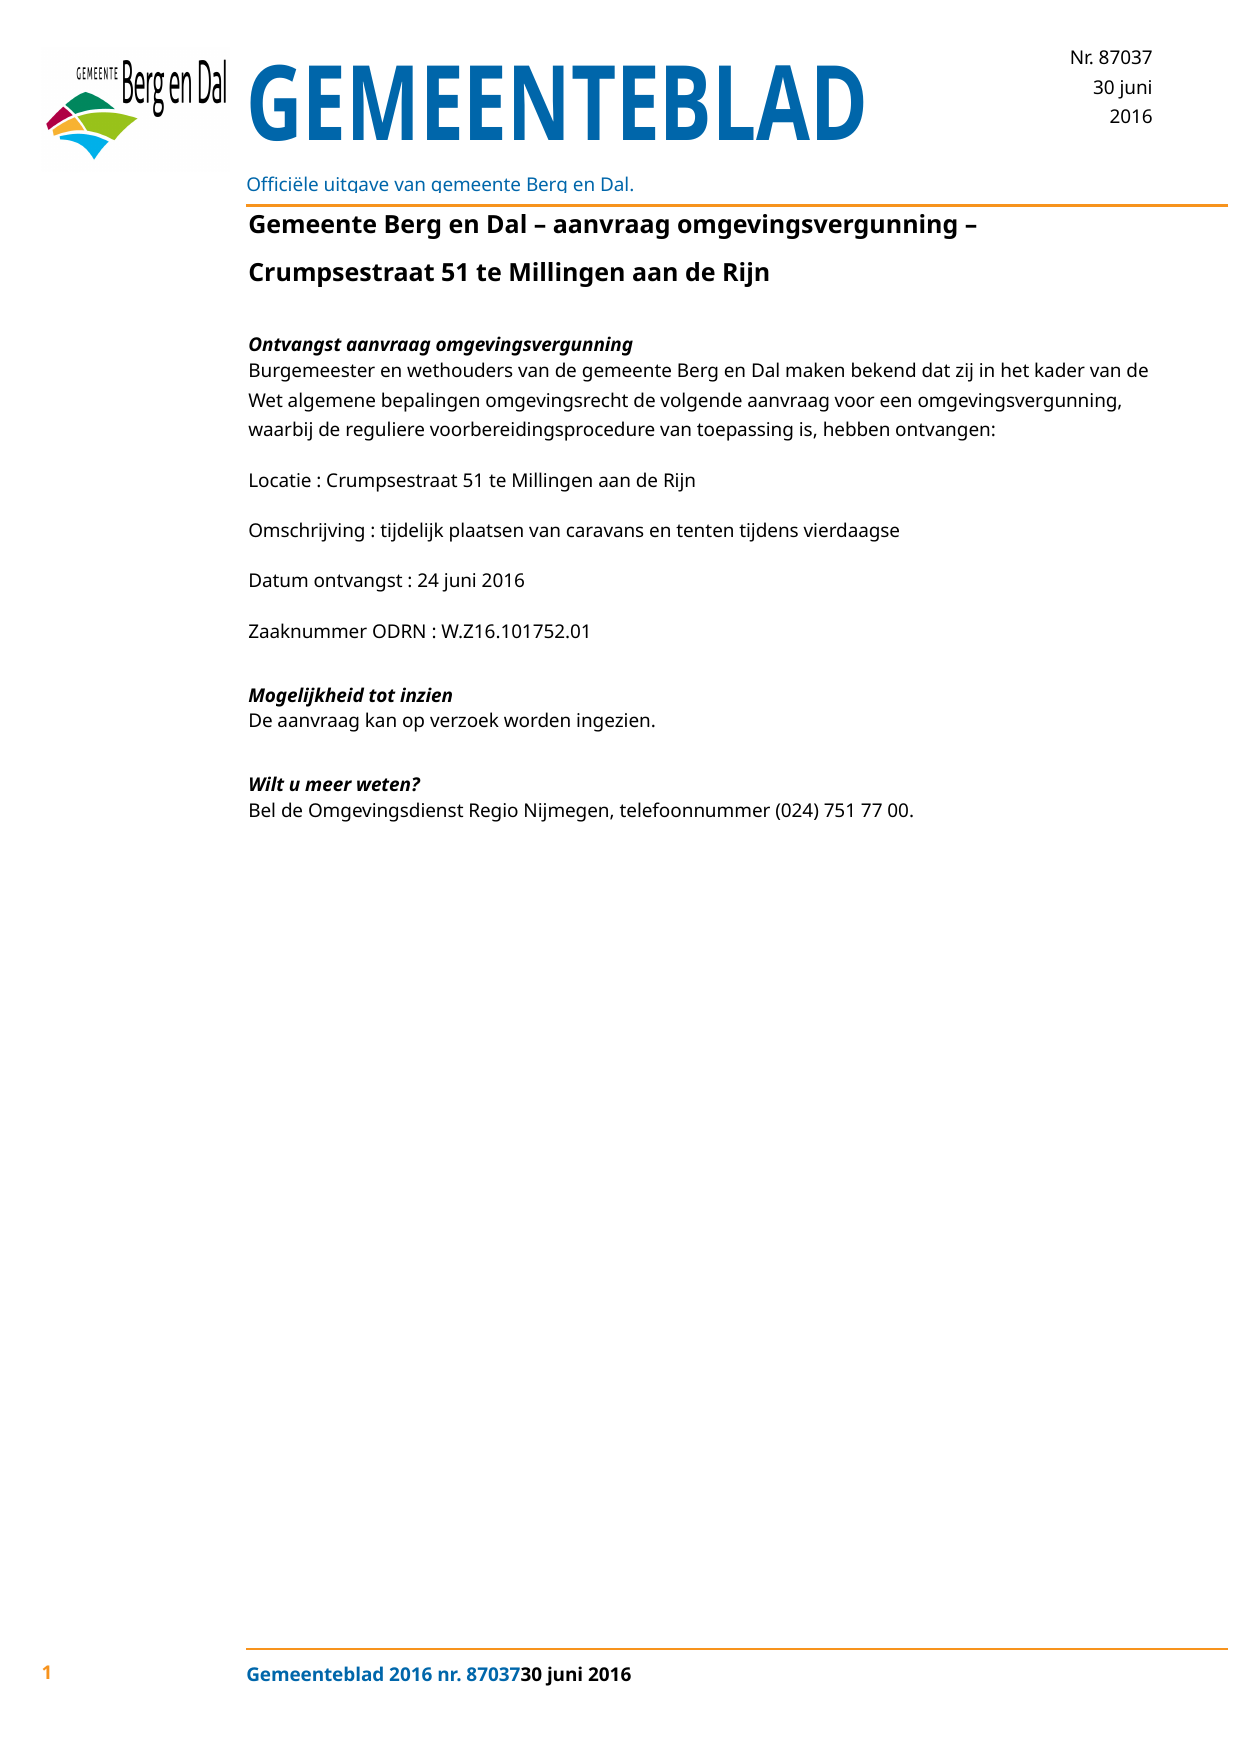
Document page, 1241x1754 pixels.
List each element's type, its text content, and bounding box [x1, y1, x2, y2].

text Wilt u meer weten? [248, 772, 1152, 797]
picture [41, 47, 231, 172]
text Bel de Omgevingsdienst Regio Nijmegen, telefoonnummer (024) 751 77 00. [248, 797, 1152, 823]
text Gemeente Berg en Dal – aanvraag omgevingsvergunning –Crumpsestraat 51 te Millingen aan de Rijn [248, 207, 1152, 288]
text Omschrijving : tijdelijk plaatsen van caravans en tenten tijdens vierdaagse [248, 517, 1152, 543]
text Datum ontvangst : 24 juni 2016 [248, 568, 1152, 593]
text Zaaknummer ODRN : W.Z16.101752.01 [248, 618, 1152, 644]
text Burgemeester en wethouders van de gemeente Berg en Dal maken bekend dat zij in het kader van de Wet algemene bepalingen omgevingsrecht de volgende aanvraag voor een omgevingsvergunning, waarbij de reguliere voorbereidingsprocedure van toepassing is, hebben ontvangen: [248, 357, 1152, 442]
text De aanvraag kan op verzoek worden ingezien. [248, 708, 1152, 733]
text Locatie : Crumpsestraat 51 te Millingen aan de Rijn [248, 467, 1152, 492]
text Mogelijkheid tot inzien [248, 682, 1152, 708]
text Ontvangst aanvraag omgevingsvergunning [248, 331, 1152, 357]
